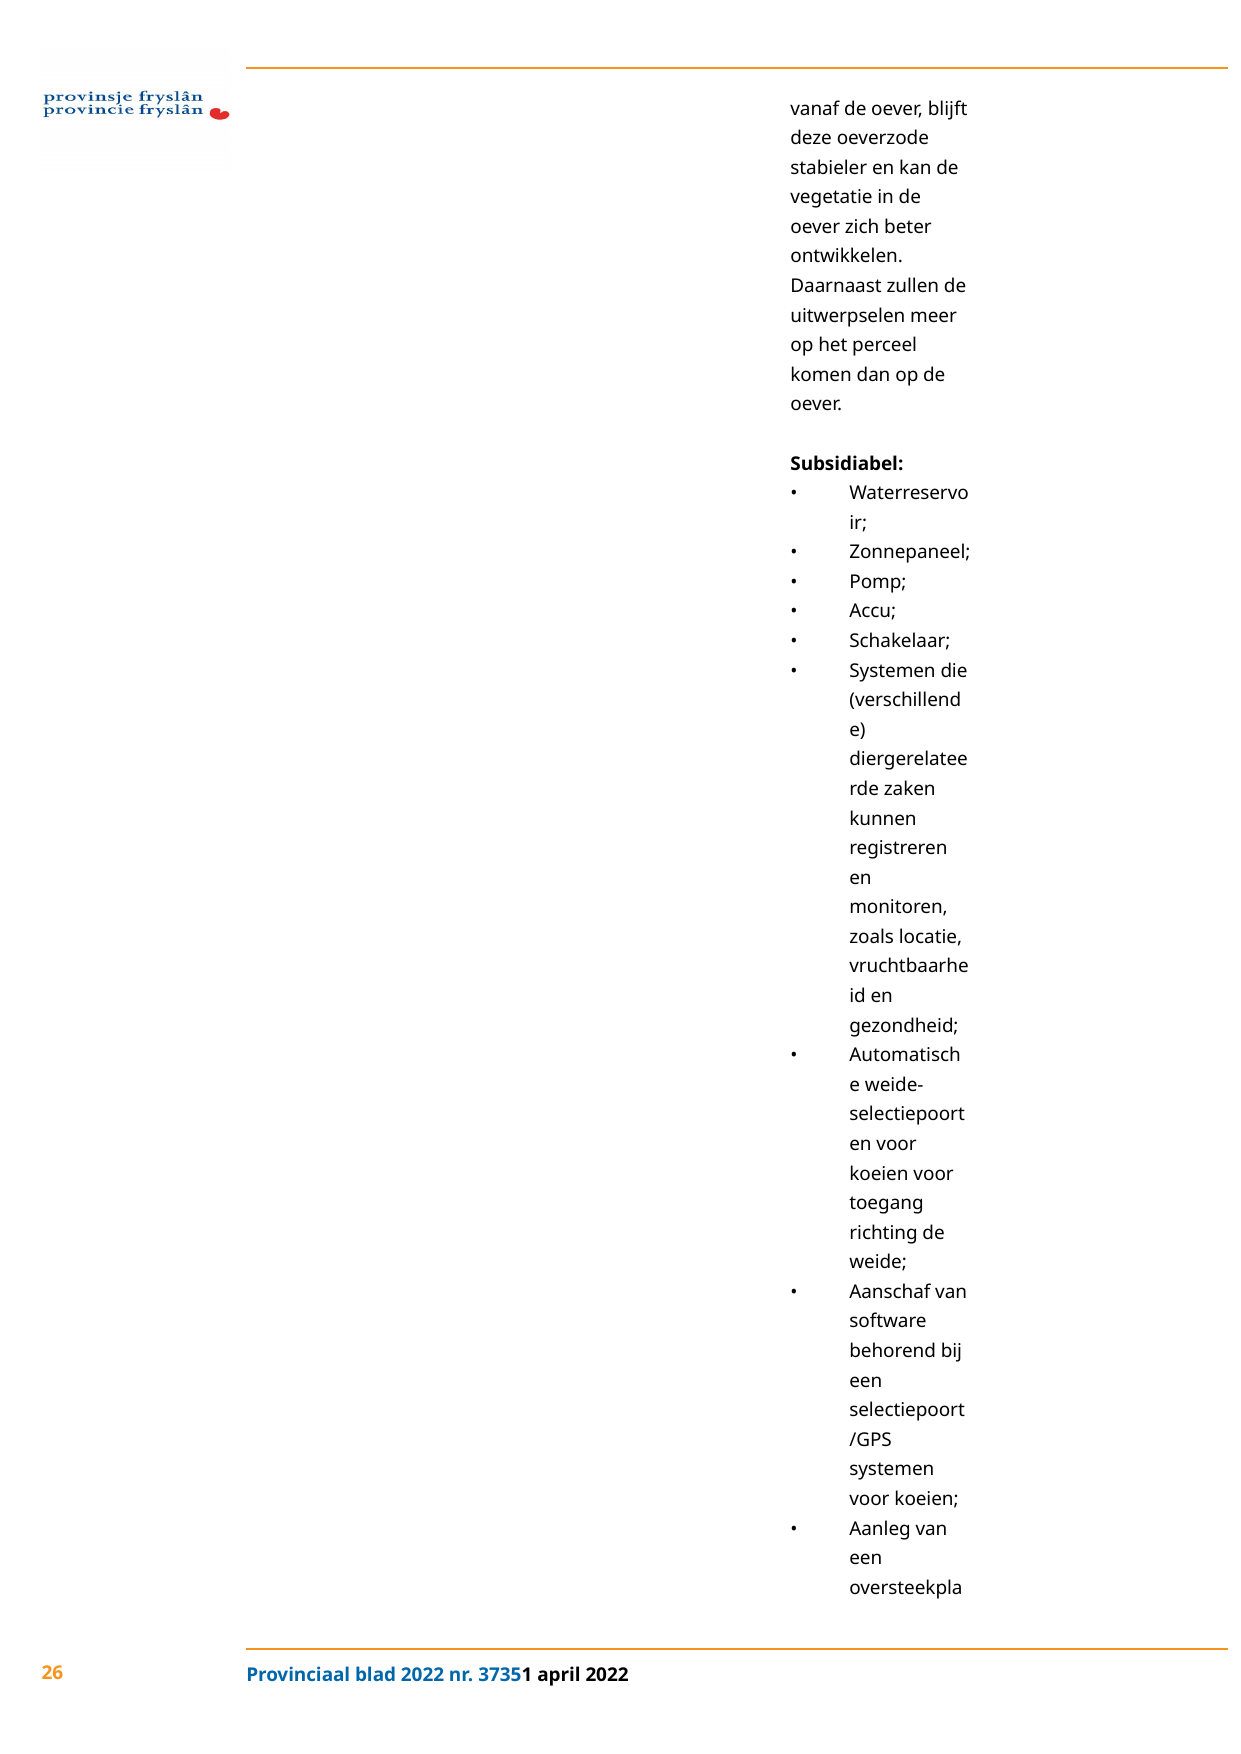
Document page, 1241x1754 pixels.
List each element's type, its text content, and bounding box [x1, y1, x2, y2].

table_cell [248, 95, 429, 1600]
table_cell [971, 95, 1152, 1600]
picture [41, 47, 231, 172]
table_cell [609, 95, 790, 1600]
table_cell [429, 95, 609, 1600]
table_cell vanaf de oever, blijft deze oeverzode stabieler en kan de vegetatie in de oever zich beter ontwikkelen. Daarnaast zullen de uitwerpselen meer op het perceel komen dan op de oever. Subsidiabel: Waterreservoir; Zonnepaneel; Pomp; Accu; Schakelaar; Systemen die (verschillende) diergerelateerde zaken kunnen registreren en monitoren, zoals locatie, vruchtbaarheid en gezondheid; Automatische weide-selectiepoorten voor koeien voor toegang richting de weide; Aanschaf van software behorend bij een selectiepoort/GPS systemen voor koeien; Aanleg van een oversteekpla [790, 95, 971, 1600]
